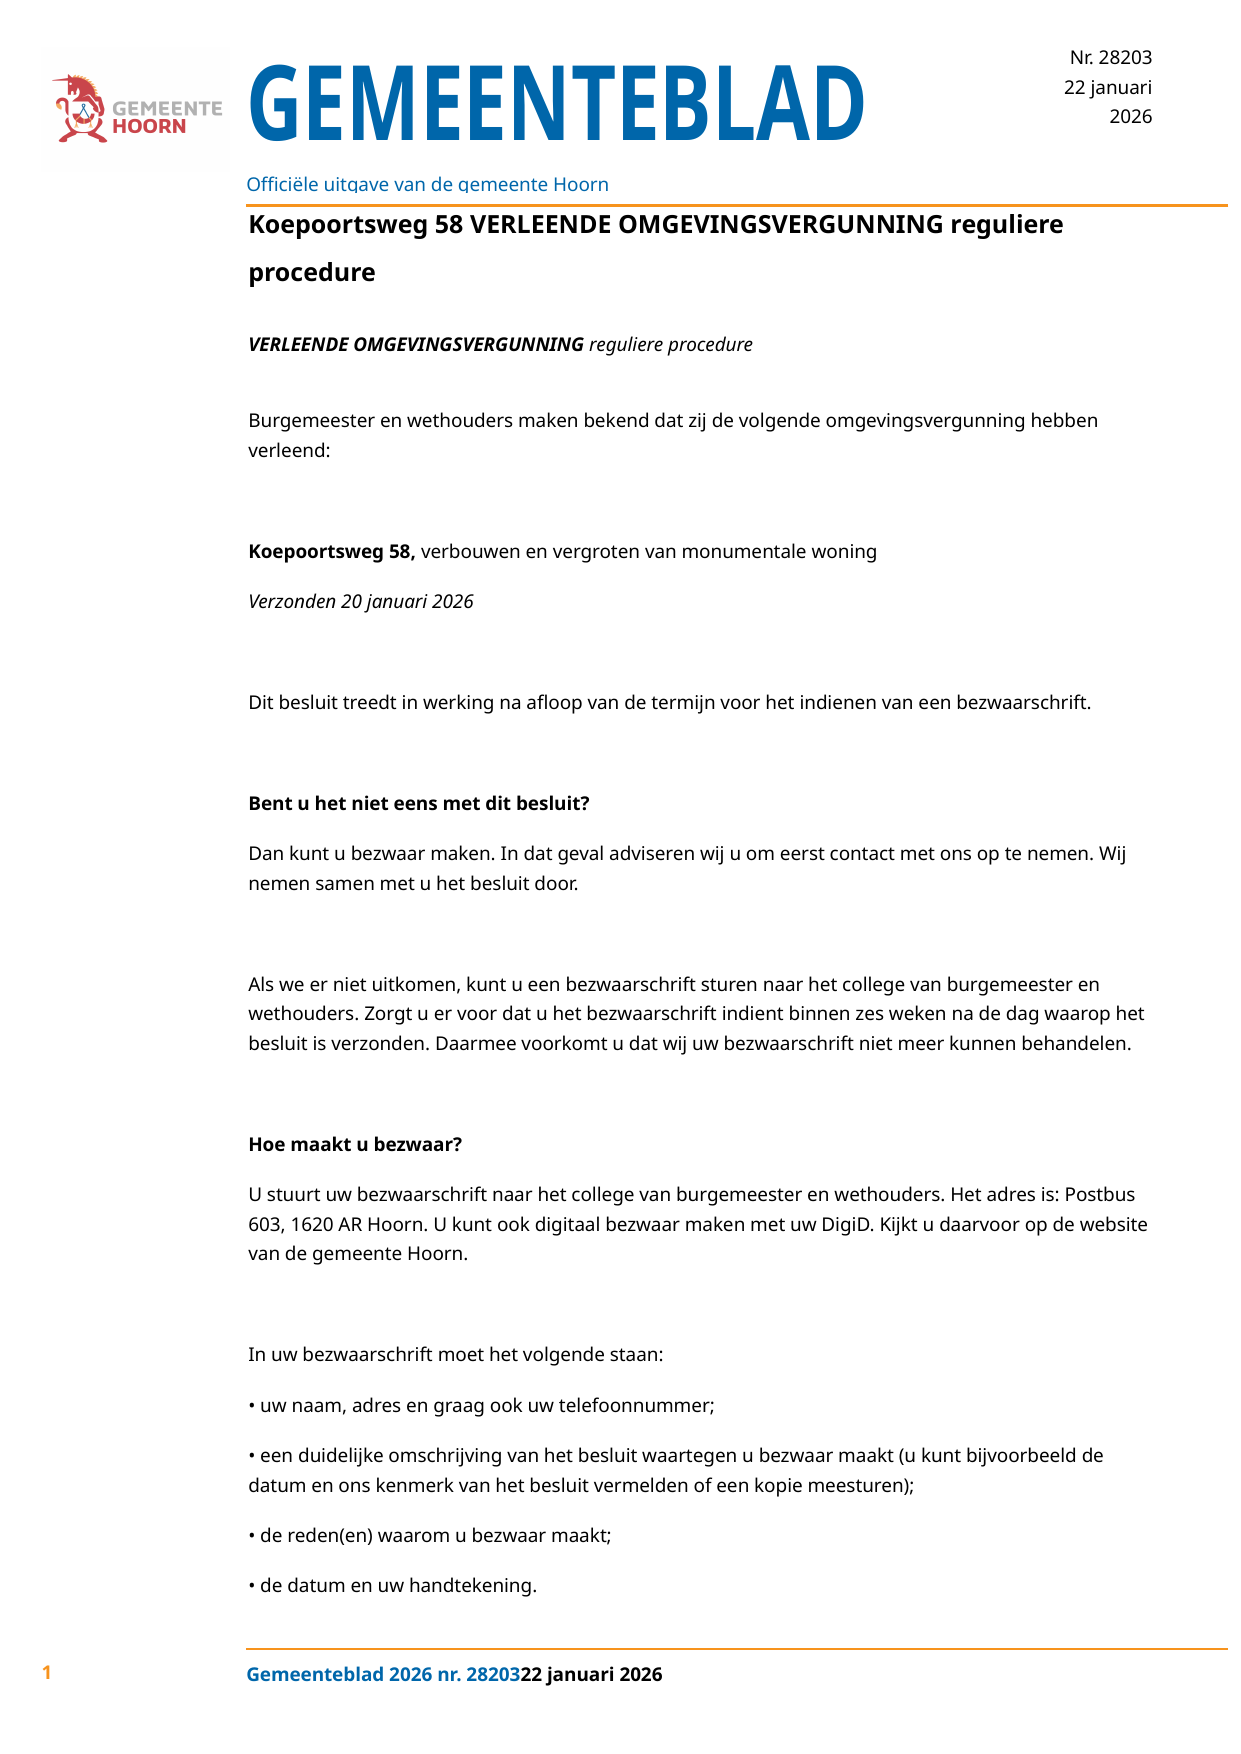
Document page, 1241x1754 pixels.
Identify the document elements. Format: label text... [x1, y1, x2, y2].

text Koepoortsweg 58, verbouwen en vergroten van monumentale woning [248, 538, 1152, 564]
text Bent u het niet eens met dit besluit? [248, 790, 1152, 816]
text In uw bezwaarschrift moet het volgende staan: [248, 1341, 1152, 1367]
text VERLEENDE OMGEVINGSVERGUNNING reguliere procedure [248, 331, 1152, 357]
text • uw naam, adres en graag ook uw telefoonnummer; [248, 1392, 1152, 1417]
picture [41, 47, 231, 172]
text • de reden(en) waarom u bezwaar maakt; [248, 1522, 1152, 1548]
text • een duidelijke omschrijving van het besluit waartegen u bezwaar maakt (u kunt bijvoorbeeld de datum en ons kenmerk van het besluit vermelden of een kopie meesturen); [248, 1442, 1152, 1497]
text Koepoortsweg 58 VERLEENDE OMGEVINGSVERGUNNING reguliere procedure [248, 207, 1152, 288]
text U stuurt uw bezwaarschrift naar het college van burgemeester en wethouders. Het adres is: Postbus 603, 1620 AR Hoorn. U kunt ook digitaal bezwaar maken met uw DigiD. Kijkt u daarvoor op de website van de gemeente Hoorn. [248, 1181, 1152, 1266]
text Dan kunt u bezwaar maken. In dat geval adviseren wij u om eerst contact met ons op te nemen. Wij nemen samen met u het besluit door. [248, 841, 1152, 896]
text Als we er niet uitkomen, kunt u een bezwaarschrift sturen naar het college van burgemeester en wethouders. Zorgt u er voor dat u het bezwaarschrift indient binnen zes weken na de dag waarop het besluit is verzonden. Daarmee voorkomt u dat wij uw bezwaarschrift niet meer kunnen behandelen. [248, 971, 1152, 1056]
text Hoe maakt u bezwaar? [248, 1131, 1152, 1157]
text Dit besluit treedt in werking na afloop van de termijn voor het indienen van een bezwaarschrift. [248, 689, 1152, 715]
text Burgemeester en wethouders maken bekend dat zij de volgende omgevingsvergunning hebben verleend: [248, 408, 1152, 463]
text Verzonden 20 januari 2026 [248, 588, 1152, 614]
text • de datum en uw handtekening. [248, 1573, 1152, 1598]
